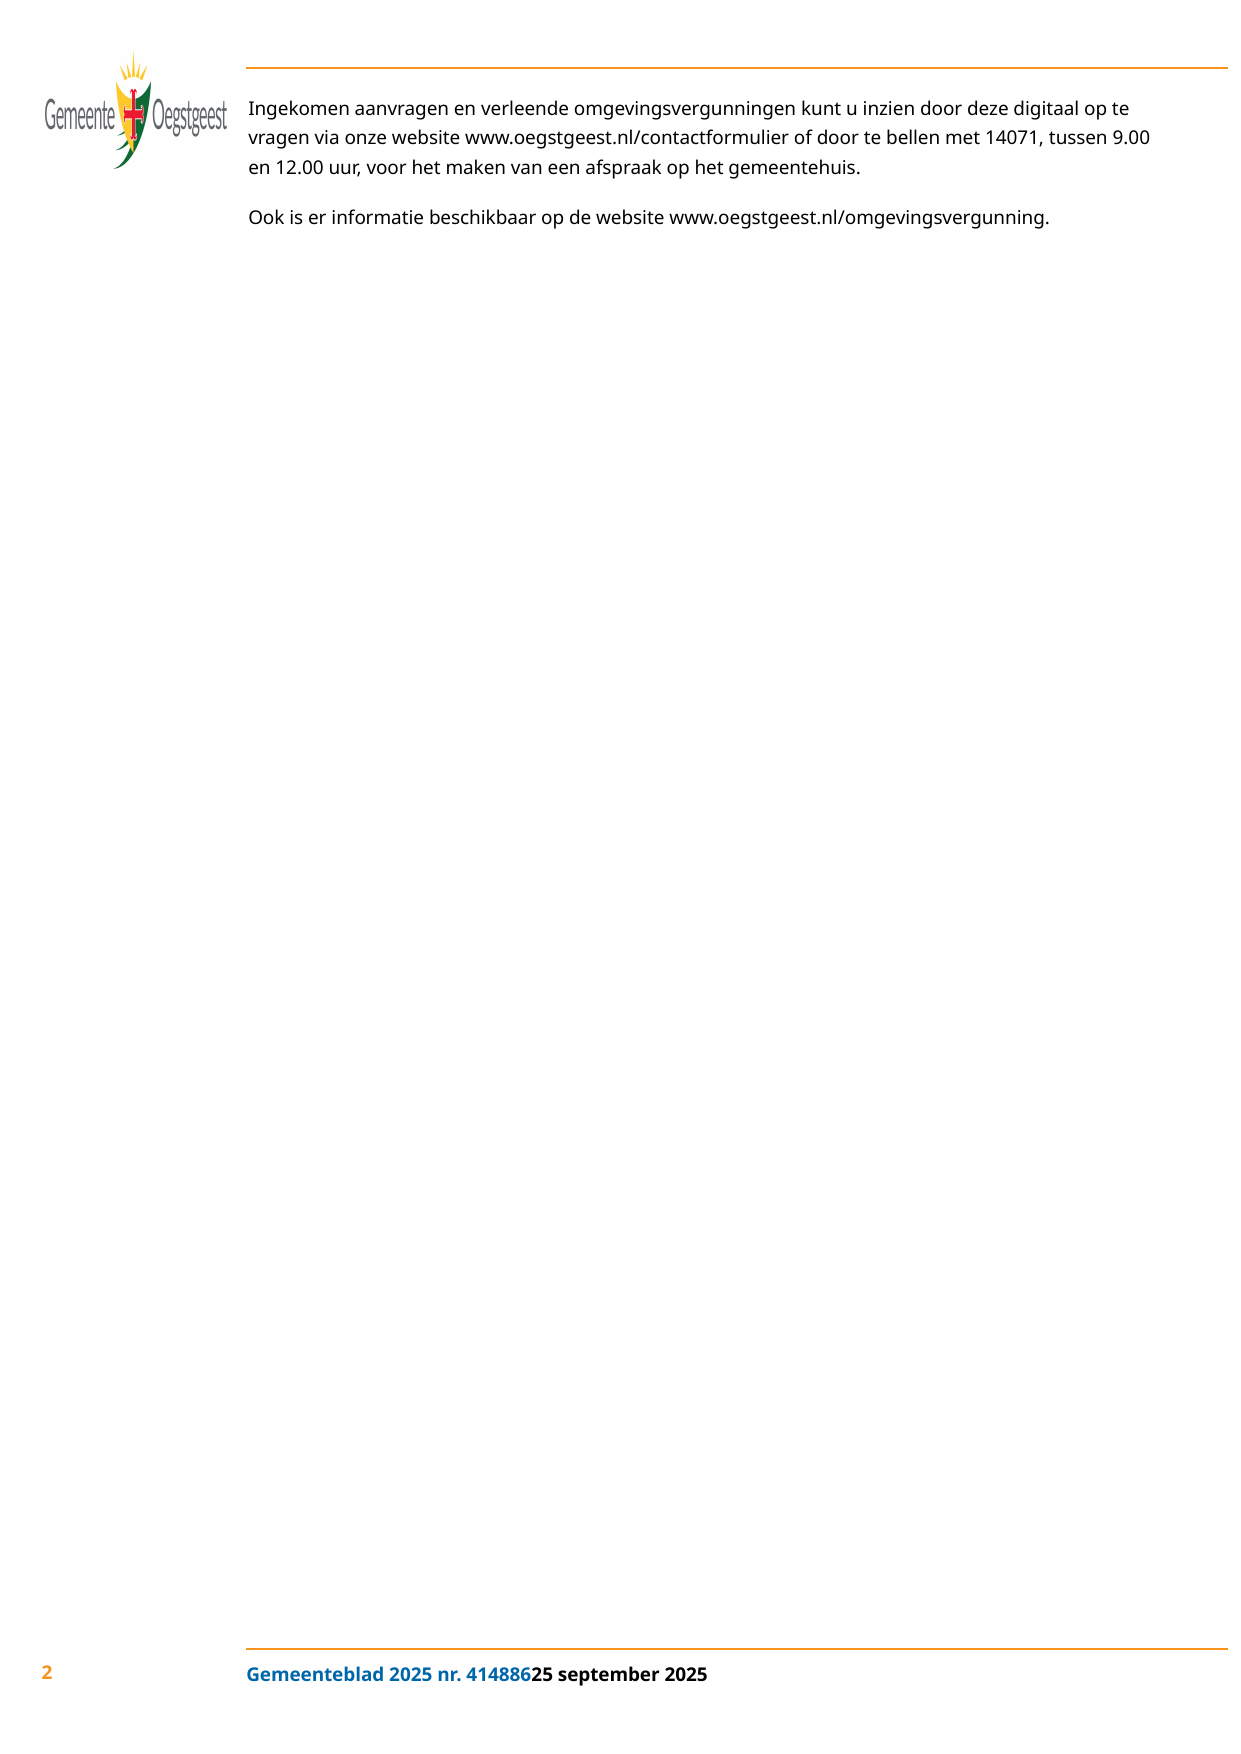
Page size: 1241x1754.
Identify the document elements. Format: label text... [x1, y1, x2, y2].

text Ook is er informatie beschikbaar op de website www.oegstgeest.nl/omgevingsvergunning. [248, 204, 1152, 230]
text Ingekomen aanvragen en verleende omgevingsvergunningen kunt u inzien door deze digitaal op te vragen via onze website www.oegstgeest.nl/contactformulier of door te bellen met 14071, tussen 9.00 en 12.00 uur, voor het maken van een afspraak op het gemeentehuis. [248, 95, 1152, 180]
picture [41, 47, 231, 172]
